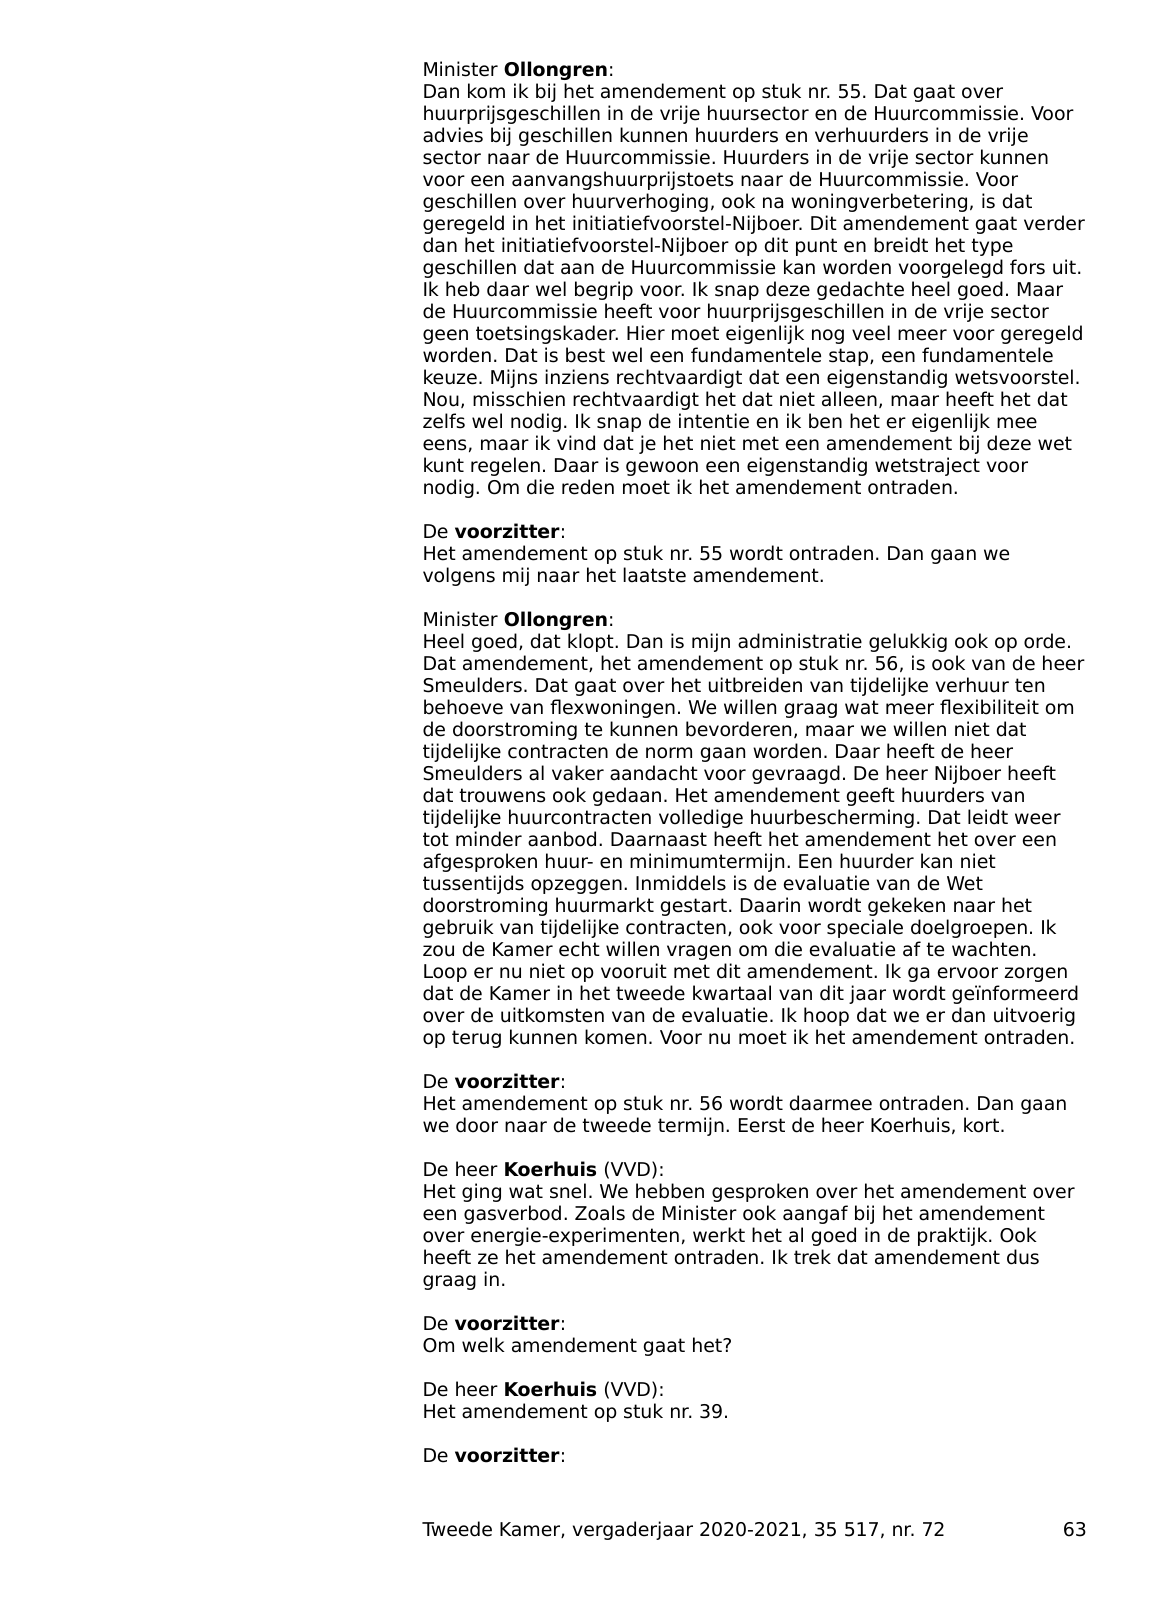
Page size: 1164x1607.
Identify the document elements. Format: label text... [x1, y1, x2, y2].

text De voorzitter: [422, 1071, 1087, 1093]
text Minister Ollongren: [422, 59, 1087, 81]
text Heel goed, dat klopt. Dan is mijn administratie gelukkig ook op orde. Dat amendement, het amendement op stuk nr. 56, is ook van de heer Smeulders. Dat gaat over het uitbreiden van tijdelijke verhuur ten behoeve van flexwoningen. We willen graag wat meer flexibiliteit om de doorstroming te kunnen bevorderen, maar we willen niet dat tijdelijke contracten de norm gaan worden. Daar heeft de heer Smeulders al vaker aandacht voor gevraagd. De heer Nijboer heeft dat trouwens ook gedaan. Het amendement geeft huurders van tijdelijke huurcontracten volledige huurbescherming. Dat leidt weer tot minder aanbod. Daarnaast heeft het amendement het over een afgesproken huur- en minimumtermijn. Een huurder kan niet tussentijds opzeggen. Inmiddels is de evaluatie van de Wet doorstroming huurmarkt gestart. Daarin wordt gekeken naar het gebruik van tijdelijke contracten, ook voor speciale doelgroepen. Ik zou de Kamer echt willen vragen om die evaluatie af te wachten. Loop er nu niet op vooruit met dit amendement. Ik ga ervoor zorgen dat de Kamer in het tweede kwartaal van dit jaar wordt geïnformeerd over de uitkomsten van de evaluatie. Ik hoop dat we er dan uitvoerig op terug kunnen komen. Voor nu moet ik het amendement ontraden. [422, 631, 1087, 1048]
text De voorzitter: [422, 521, 1087, 543]
text Het ging wat snel. We hebben gesproken over het amendement over een gasverbod. Zoals de Minister ook aangaf bij het amendement over energie-experimenten, werkt het al goed in de praktijk. Ook heeft ze het amendement ontraden. Ik trek dat amendement dus graag in. [422, 1181, 1087, 1291]
text De voorzitter: [422, 1445, 1087, 1467]
text Om welk amendement gaat het? [422, 1335, 1087, 1357]
text De heer Koerhuis (VVD): [422, 1379, 1087, 1401]
text Dan kom ik bij het amendement op stuk nr. 55. Dat gaat over huurprijsgeschillen in de vrije huursector en de Huurcommissie. Voor advies bij geschillen kunnen huurders en verhuurders in de vrije sector naar de Huurcommissie. Huurders in de vrije sector kunnen voor een aanvangshuurprijstoets naar de Huurcommissie. Voor geschillen over huurverhoging, ook na woningverbetering, is dat geregeld in het initiatiefvoorstel-Nijboer. Dit amendement gaat verder dan het initiatiefvoorstel-Nijboer op dit punt en breidt het type geschillen dat aan de Huurcommissie kan worden voorgelegd fors uit. Ik heb daar wel begrip voor. Ik snap deze gedachte heel goed. Maar de Huurcommissie heeft voor huurprijsgeschillen in de vrije sector geen toetsingskader. Hier moet eigenlijk nog veel meer voor geregeld worden. Dat is best wel een fundamentele stap, een fundamentele keuze. Mijns inziens rechtvaardigt dat een eigenstandig wetsvoorstel. Nou, misschien rechtvaardigt het dat niet alleen, maar heeft het dat zelfs wel nodig. Ik snap de intentie en ik ben het er eigenlijk mee eens, maar ik vind dat je het niet met een amendement bij deze wet kunt regelen. Daar is gewoon een eigenstandig wetstraject voor nodig. Om die reden moet ik het amendement ontraden. [422, 81, 1087, 499]
text Het amendement op stuk nr. 39. [422, 1401, 1087, 1423]
text De voorzitter: [422, 1313, 1087, 1335]
text De heer Koerhuis (VVD): [422, 1159, 1087, 1181]
text Minister Ollongren: [422, 609, 1087, 631]
text Het amendement op stuk nr. 56 wordt daarmee ontraden. Dan gaan we door naar de tweede termijn. Eerst de heer Koerhuis, kort. [422, 1093, 1087, 1137]
text Het amendement op stuk nr. 55 wordt ontraden. Dan gaan we volgens mij naar het laatste amendement. [422, 543, 1087, 587]
